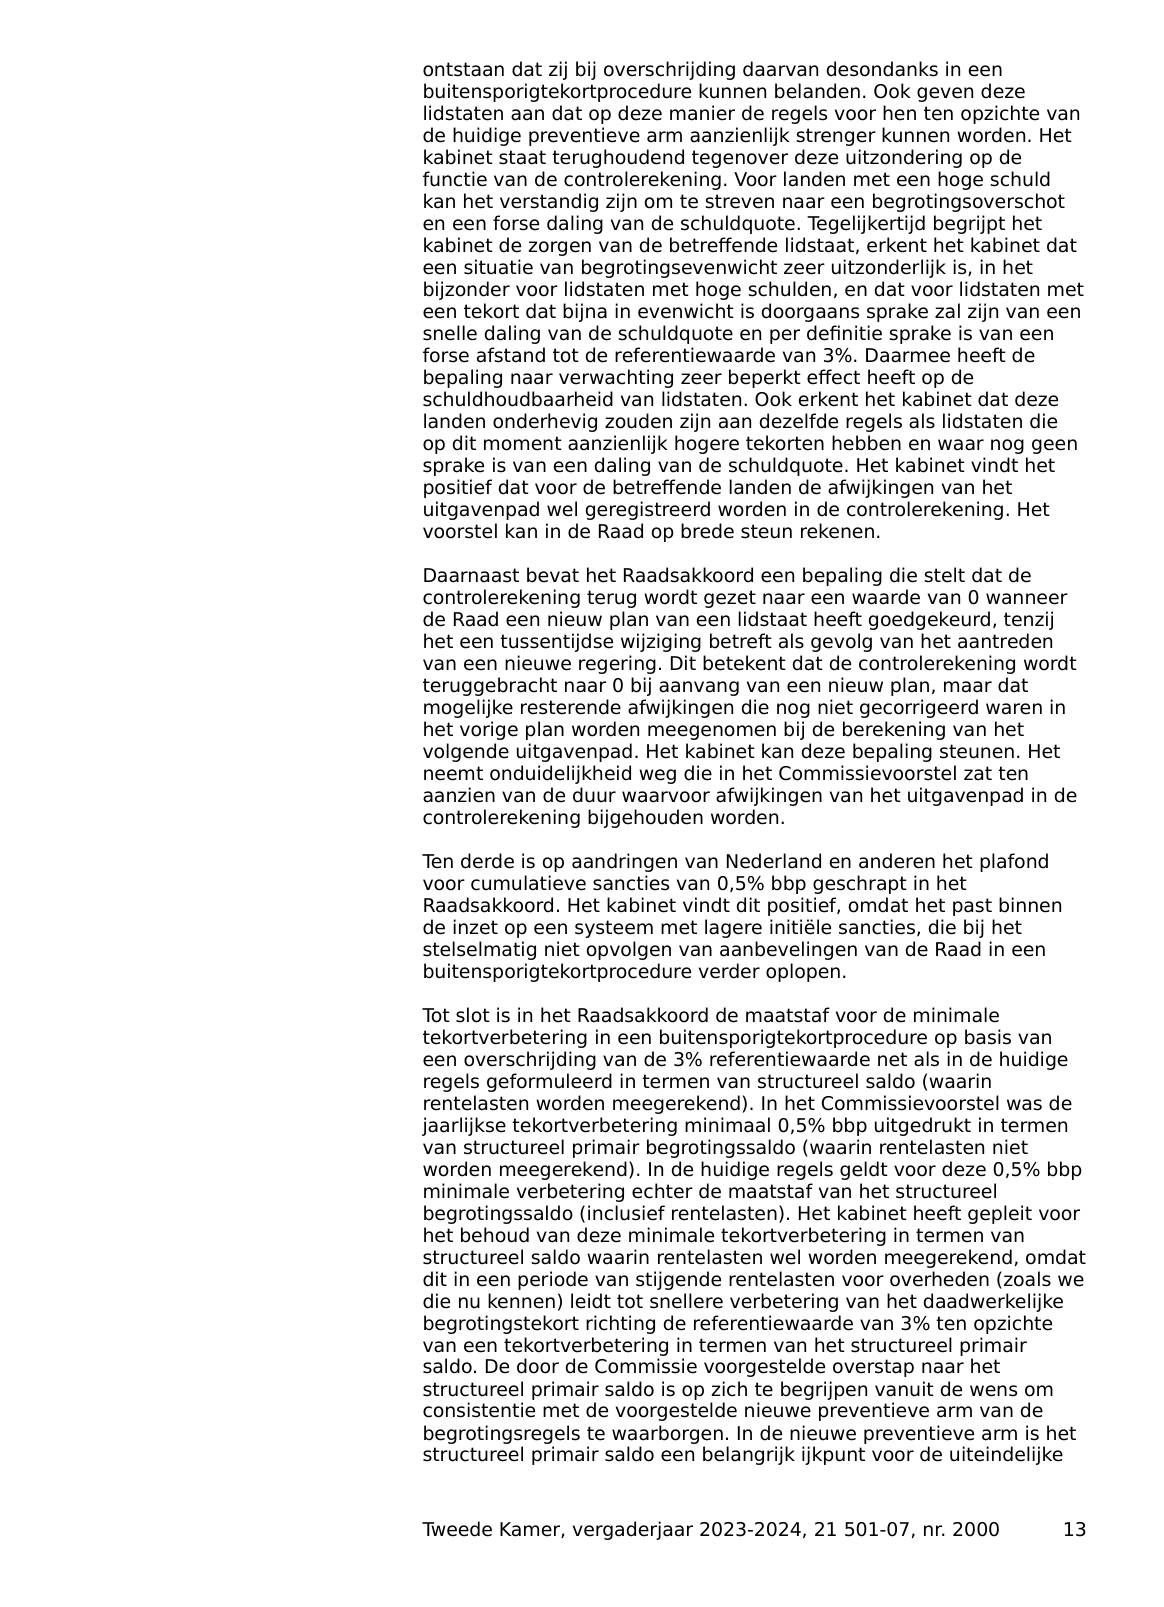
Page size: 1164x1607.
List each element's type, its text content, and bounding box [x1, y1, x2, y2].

text Ten derde is op aandringen van Nederland en anderen het plafond voor cumulatieve sancties van 0,5% bbp geschrapt in het Raadsakkoord. Het kabinet vindt dit positief, omdat het past binnen de inzet op een systeem met lagere initiële sancties, die bij het stelselmatig niet opvolgen van aanbevelingen van de Raad in een buitensporigtekortprocedure verder oplopen. [422, 851, 1087, 983]
text Tot slot is in het Raadsakkoord de maatstaf voor de minimale tekortverbetering in een buitensporigtekortprocedure op basis van een overschrijding van de 3% referentiewaarde net als in de huidige regels geformuleerd in termen van structureel saldo (waarin rentelasten worden meegerekend). In het Commissievoorstel was de jaarlijkse tekortverbetering minimaal 0,5% bbp uitgedrukt in termen van structureel primair begrotingssaldo (waarin rentelasten niet worden meegerekend). In de huidige regels geldt voor deze 0,5% bbp minimale verbetering echter de maatstaf van het structureel begrotingssaldo (inclusief rentelasten). Het kabinet heeft gepleit voor het behoud van deze minimale tekortverbetering in termen van structureel saldo waarin rentelasten wel worden meegerekend, omdat dit in een periode van stijgende rentelasten voor overheden (zoals we die nu kennen) leidt tot snellere verbetering van het daadwerkelijke begrotingstekort richting de referentiewaarde van 3% ten opzichte van een tekortverbetering in termen van het structureel primair saldo. De door de Commissie voorgestelde overstap naar het structureel primair saldo is op zich te begrijpen vanuit de wens om consistentie met de voorgestelde nieuwe preventieve arm van de begrotingsregels te waarborgen. In de nieuwe preventieve arm is het structureel primair saldo een belangrijk ijkpunt voor de uiteindelijke [422, 1005, 1087, 1466]
text Daarnaast bevat het Raadsakkoord een bepaling die stelt dat de controlerekening terug wordt gezet naar een waarde van 0 wanneer de Raad een nieuw plan van een lidstaat heeft goedgekeurd, tenzij het een tussentijdse wijziging betreft als gevolg van het aantreden van een nieuwe regering. Dit betekent dat de controlerekening wordt teruggebracht naar 0 bij aanvang van een nieuw plan, maar dat mogelijke resterende afwijkingen die nog niet gecorrigeerd waren in het vorige plan worden meegenomen bij de berekening van het volgende uitgavenpad. Het kabinet kan deze bepaling steunen. Het neemt onduidelijkheid weg die in het Commissievoorstel zat ten aanzien van de duur waarvoor afwijkingen van het uitgavenpad in de controlerekening bijgehouden worden. [422, 565, 1087, 828]
text ontstaan dat zij bij overschrijding daarvan desondanks in een buitensporigtekortprocedure kunnen belanden. Ook geven deze lidstaten aan dat op deze manier de regels voor hen ten opzichte van de huidige preventieve arm aanzienlijk strenger kunnen worden. Het kabinet staat terughoudend tegenover deze uitzondering op de functie van de controlerekening. Voor landen met een hoge schuld kan het verstandig zijn om te streven naar een begrotingsoverschot en een forse daling van de schuldquote. Tegelijkertijd begrijpt het kabinet de zorgen van de betreffende lidstaat, erkent het kabinet dat een situatie van begrotingsevenwicht zeer uitzonderlijk is, in het bijzonder voor lidstaten met hoge schulden, en dat voor lidstaten met een tekort dat bijna in evenwicht is doorgaans sprake zal zijn van een snelle daling van de schuldquote en per definitie sprake is van een forse afstand tot de referentiewaarde van 3%. Daarmee heeft de bepaling naar verwachting zeer beperkt effect heeft op de schuldhoudbaarheid van lidstaten. Ook erkent het kabinet dat deze landen onderhevig zouden zijn aan dezelfde regels als lidstaten die op dit moment aanzienlijk hogere tekorten hebben en waar nog geen sprake is van een daling van de schuldquote. Het kabinet vindt het positief dat voor de betreffende landen de afwijkingen van het uitgavenpad wel geregistreerd worden in de controlerekening. Het voorstel kan in de Raad op brede steun rekenen. [422, 59, 1087, 543]
